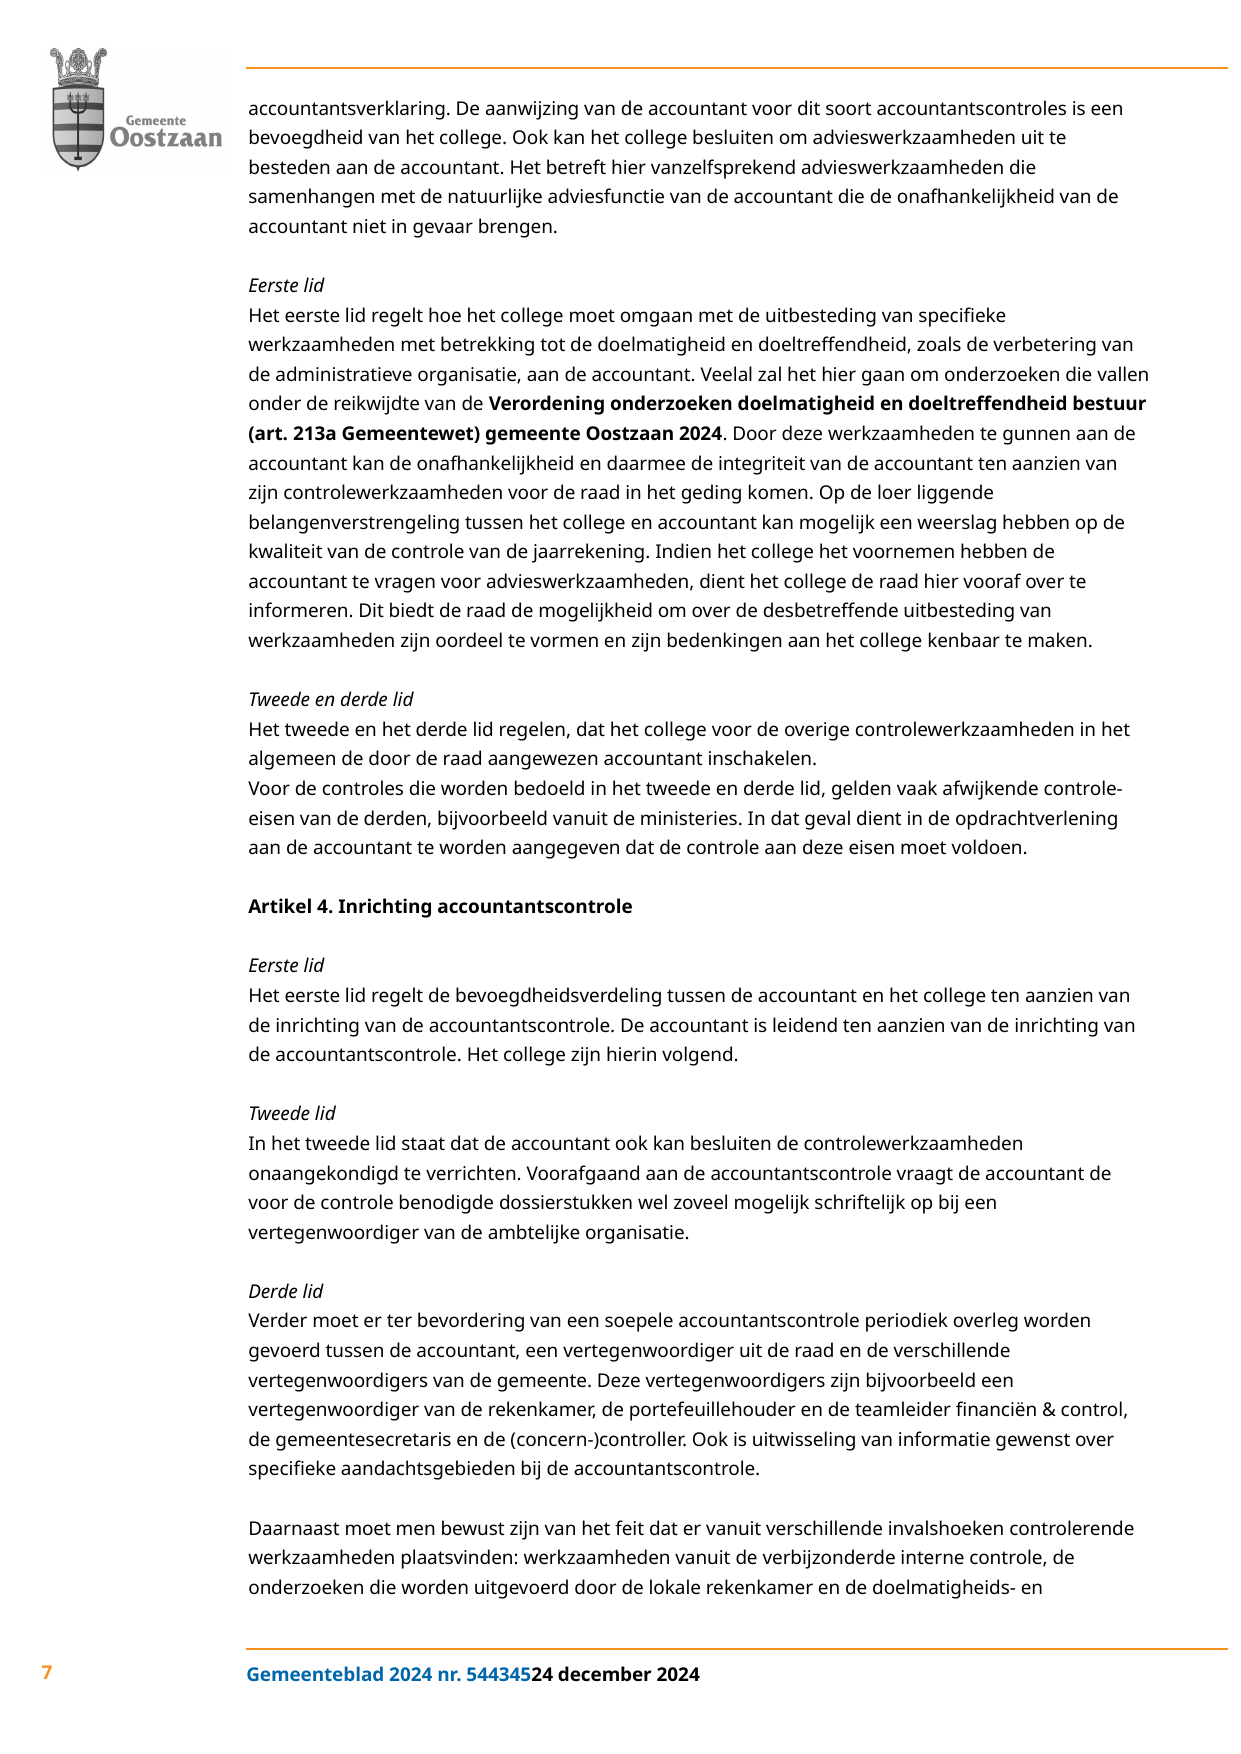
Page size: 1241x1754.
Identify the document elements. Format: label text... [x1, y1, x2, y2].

text Daarnaast moet men bewust zijn van het feit dat er vanuit verschillende invalshoeken controlerende werkzaamheden plaatsvinden: werkzaamheden vanuit de verbijzonderde interne controle, de onderzoeken die worden uitgevoerd door de lokale rekenkamer en de doelmatigheids- en [248, 1515, 1152, 1600]
text Tweede lid [248, 1101, 1152, 1126]
text Het tweede en het derde lid regelen, dat het college voor de overige controlewerkzaamheden in het algemeen de door de raad aangewezen accountant inschakelen. [248, 716, 1152, 771]
text accountantsverklaring. De aanwijzing van de accountant voor dit soort accountantscontroles is een bevoegdheid van het college. Ook kan het college besluiten om advieswerkzaamheden uit te besteden aan de accountant. Het betreft hier vanzelfsprekend advieswerkzaamheden die samenhangen met de natuurlijke adviesfunctie van de accountant die de onafhankelijkheid van de accountant niet in gevaar brengen. [248, 95, 1152, 239]
text Derde lid [248, 1278, 1152, 1304]
text Voor de controles die worden bedoeld in het tweede en derde lid, gelden vaak afwijkende controle-eisen van de derden, bijvoorbeeld vanuit de ministeries. In dat geval dient in de opdrachtverlening aan de accountant te worden aangegeven dat de controle aan deze eisen moet voldoen. [248, 775, 1152, 860]
picture [41, 47, 231, 172]
text Artikel 4. Inrichting accountantscontrole [248, 893, 1152, 919]
text Het eerste lid regelt hoe het college moet omgaan met de uitbesteding van specifieke werkzaamheden met betrekking tot de doelmatigheid en doeltreffendheid, zoals de verbetering van de administratieve organisatie, aan de accountant. Veelal zal het hier gaan om onderzoeken die vallen onder de reikwijdte van de Verordening onderzoeken doelmatigheid en doeltreffendheid bestuur (art. 213a Gemeentewet) gemeente Oostzaan 2024. Door deze werkzaamheden te gunnen aan de accountant kan de onafhankelijkheid en daarmee de integriteit van de accountant ten aanzien van zijn controlewerkzaamheden voor de raad in het geding komen. Op de loer liggende belangenverstrengeling tussen het college en accountant kan mogelijk een weerslag hebben op de kwaliteit van de controle van de jaarrekening. Indien het college het voornemen hebben de accountant te vragen voor advieswerkzaamheden, dient het college de raad hier vooraf over te informeren. Dit biedt de raad de mogelijkheid om over de desbetreffende uitbesteding van werkzaamheden zijn oordeel te vormen en zijn bedenkingen aan het college kenbaar te maken. [248, 302, 1152, 653]
text Eerste lid [248, 272, 1152, 298]
text In het tweede lid staat dat de accountant ook kan besluiten de controlewerkzaamheden onaangekondigd te verrichten. Voorafgaand aan de accountantscontrole vraagt de accountant de voor de controle benodigde dossierstukken wel zoveel mogelijk schriftelijk op bij een vertegenwoordiger van de ambtelijke organisatie. [248, 1130, 1152, 1245]
text Het eerste lid regelt de bevoegdheidsverdeling tussen de accountant en het college ten aanzien van de inrichting van de accountantscontrole. De accountant is leidend ten aanzien van de inrichting van de accountantscontrole. Het college zijn hierin volgend. [248, 982, 1152, 1067]
text Verder moet er ter bevordering van een soepele accountantscontrole periodiek overleg worden gevoerd tussen de accountant, een vertegenwoordiger uit de raad en de verschillende vertegenwoordigers van de gemeente. Deze vertegenwoordigers zijn bijvoorbeeld een vertegenwoordiger van de rekenkamer, de portefeuillehouder en de teamleider financiën & control, de gemeentesecretaris en de (concern-)controller. Ook is uitwisseling van informatie gewenst over specifieke aandachtsgebieden bij de accountantscontrole. [248, 1308, 1152, 1481]
text Eerste lid [248, 953, 1152, 978]
text Tweede en derde lid [248, 686, 1152, 712]
